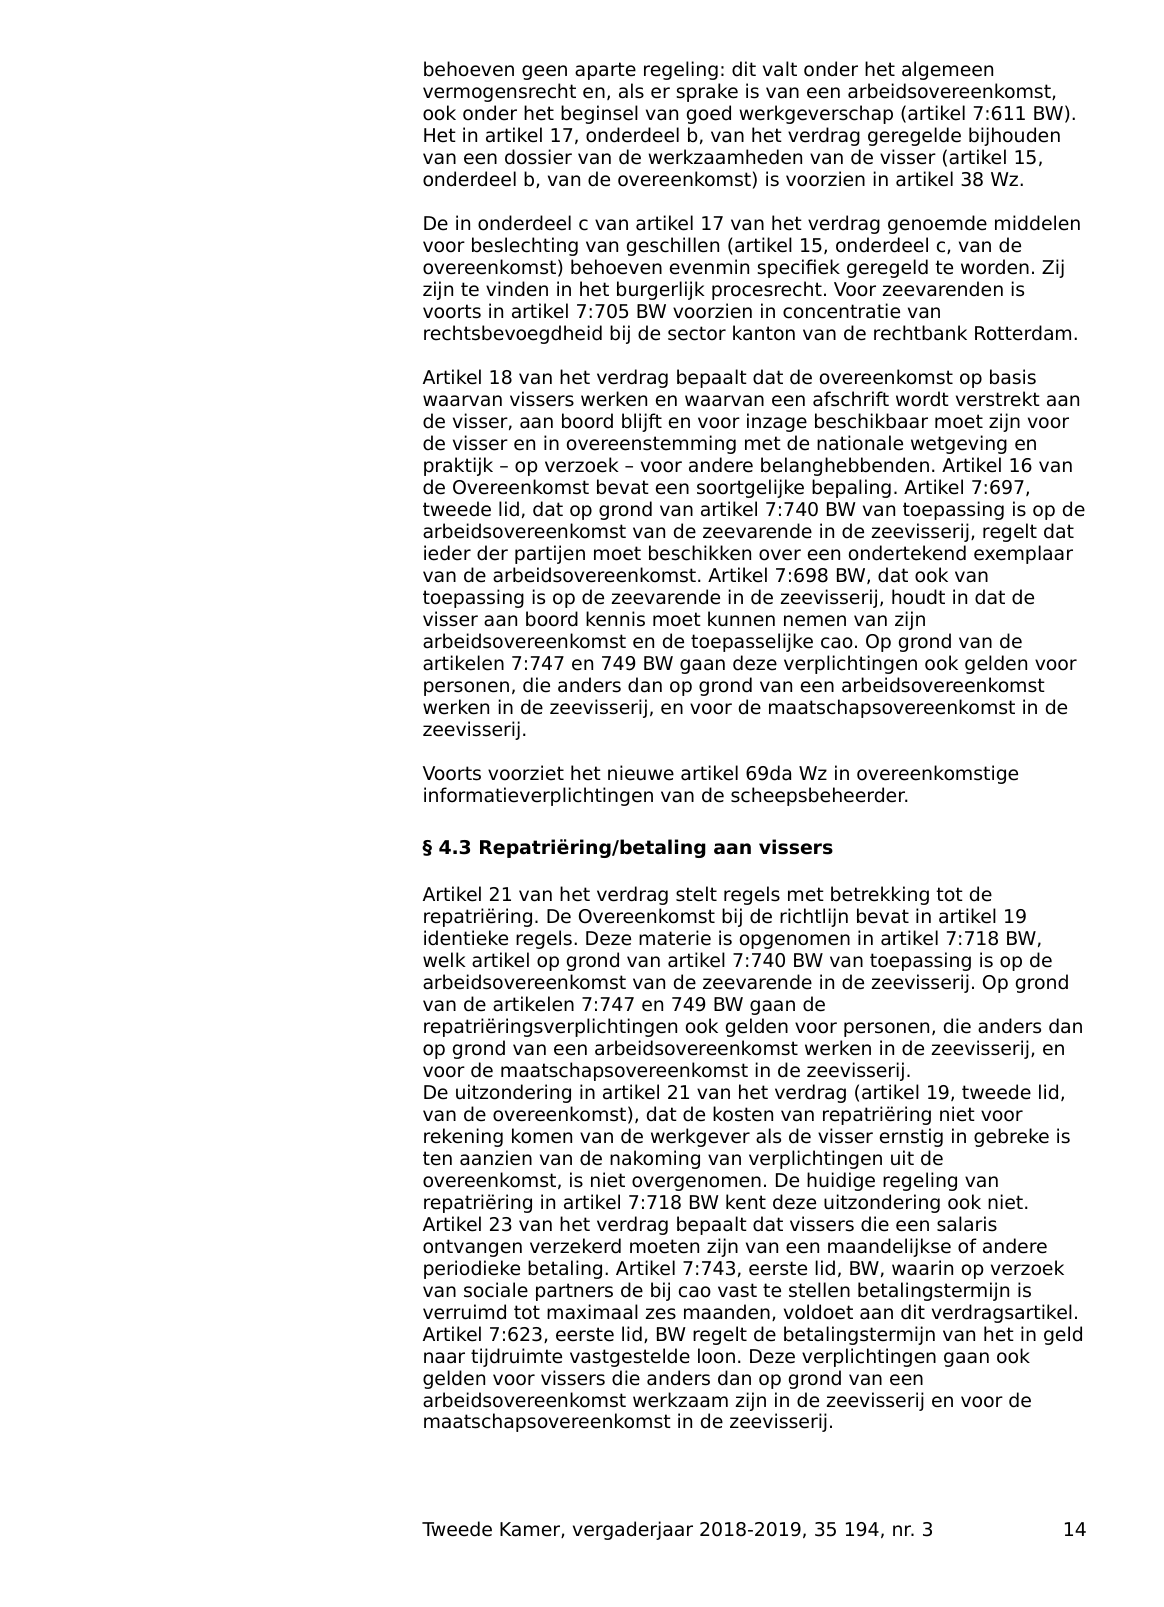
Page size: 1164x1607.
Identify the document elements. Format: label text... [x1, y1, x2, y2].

text Artikel 18 van het verdrag bepaalt dat de overeenkomst op basis waarvan vissers werken en waarvan een afschrift wordt verstrekt aan de visser, aan boord blijft en voor inzage beschikbaar moet zijn voor de visser en in overeenstemming met de nationale wetgeving en praktijk – op verzoek – voor andere belanghebbenden. Artikel 16 van de Overeenkomst bevat een soortgelijke bepaling. Artikel 7:697, tweede lid, dat op grond van artikel 7:740 BW van toepassing is op de arbeidsovereenkomst van de zeevarende in de zeevisserij, regelt dat ieder der partijen moet beschikken over een ondertekend exemplaar van de arbeidsovereenkomst. Artikel 7:698 BW, dat ook van toepassing is op de zeevarende in de zeevisserij, houdt in dat de visser aan boord kennis moet kunnen nemen van zijn arbeidsovereenkomst en de toepasselijke cao. Op grond van de artikelen 7:747 en 749 BW gaan deze verplichtingen ook gelden voor personen, die anders dan op grond van een arbeidsovereenkomst werken in de zeevisserij, en voor de maatschapsovereenkomst in de zeevisserij. [422, 367, 1087, 741]
text Artikel 23 van het verdrag bepaalt dat vissers die een salaris ontvangen verzekerd moeten zijn van een maandelijkse of andere periodieke betaling. Artikel 7:743, eerste lid, BW, waarin op verzoek van sociale partners de bij cao vast te stellen betalingstermijn is verruimd tot maximaal zes maanden, voldoet aan dit verdragsartikel. Artikel 7:623, eerste lid, BW regelt de betalingstermijn van het in geld naar tijdruimte vastgestelde loon. Deze verplichtingen gaan ook gelden voor vissers die anders dan op grond van een arbeidsovereenkomst werkzaam zijn in de zeevisserij en voor de maatschapsovereenkomst in de zeevisserij. [422, 1214, 1087, 1433]
text Artikel 21 van het verdrag stelt regels met betrekking tot de repatriëring. De Overeenkomst bij de richtlijn bevat in artikel 19 identieke regels. Deze materie is opgenomen in artikel 7:718 BW, welk artikel op grond van artikel 7:740 BW van toepassing is op de arbeidsovereenkomst van de zeevarende in de zeevisserij. Op grond van de artikelen 7:747 en 749 BW gaan de repatriëringsverplichtingen ook gelden voor personen, die anders dan op grond van een arbeidsovereenkomst werken in de zeevisserij, en voor de maatschapsovereenkomst in de zeevisserij. [422, 884, 1087, 1082]
text Voorts voorziet het nieuwe artikel 69da Wz in overeenkomstige informatieverplichtingen van de scheepsbeheerder. [422, 763, 1087, 807]
text De uitzondering in artikel 21 van het verdrag (artikel 19, tweede lid, van de overeenkomst), dat de kosten van repatriëring niet voor rekening komen van de werkgever als de visser ernstig in gebreke is ten aanzien van de nakoming van verplichtingen uit de overeenkomst, is niet overgenomen. De huidige regeling van repatriëring in artikel 7:718 BW kent deze uitzondering ook niet. [422, 1082, 1087, 1214]
text behoeven geen aparte regeling: dit valt onder het algemeen vermogensrecht en, als er sprake is van een arbeidsovereenkomst, ook onder het beginsel van goed werkgeverschap (artikel 7:611 BW). Het in artikel 17, onderdeel b, van het verdrag geregelde bijhouden van een dossier van de werkzaamheden van de visser (artikel 15, onderdeel b, van de overeenkomst) is voorzien in artikel 38 Wz. [422, 59, 1087, 191]
subtitle § 4.3 Repatriëring/betaling aan vissers [422, 837, 1087, 859]
text De in onderdeel c van artikel 17 van het verdrag genoemde middelen voor beslechting van geschillen (artikel 15, onderdeel c, van de overeenkomst) behoeven evenmin specifiek geregeld te worden. Zij zijn te vinden in het burgerlijk procesrecht. Voor zeevarenden is voorts in artikel 7:705 BW voorzien in concentratie van rechtsbevoegdheid bij de sector kanton van de rechtbank Rotterdam. [422, 213, 1087, 345]
